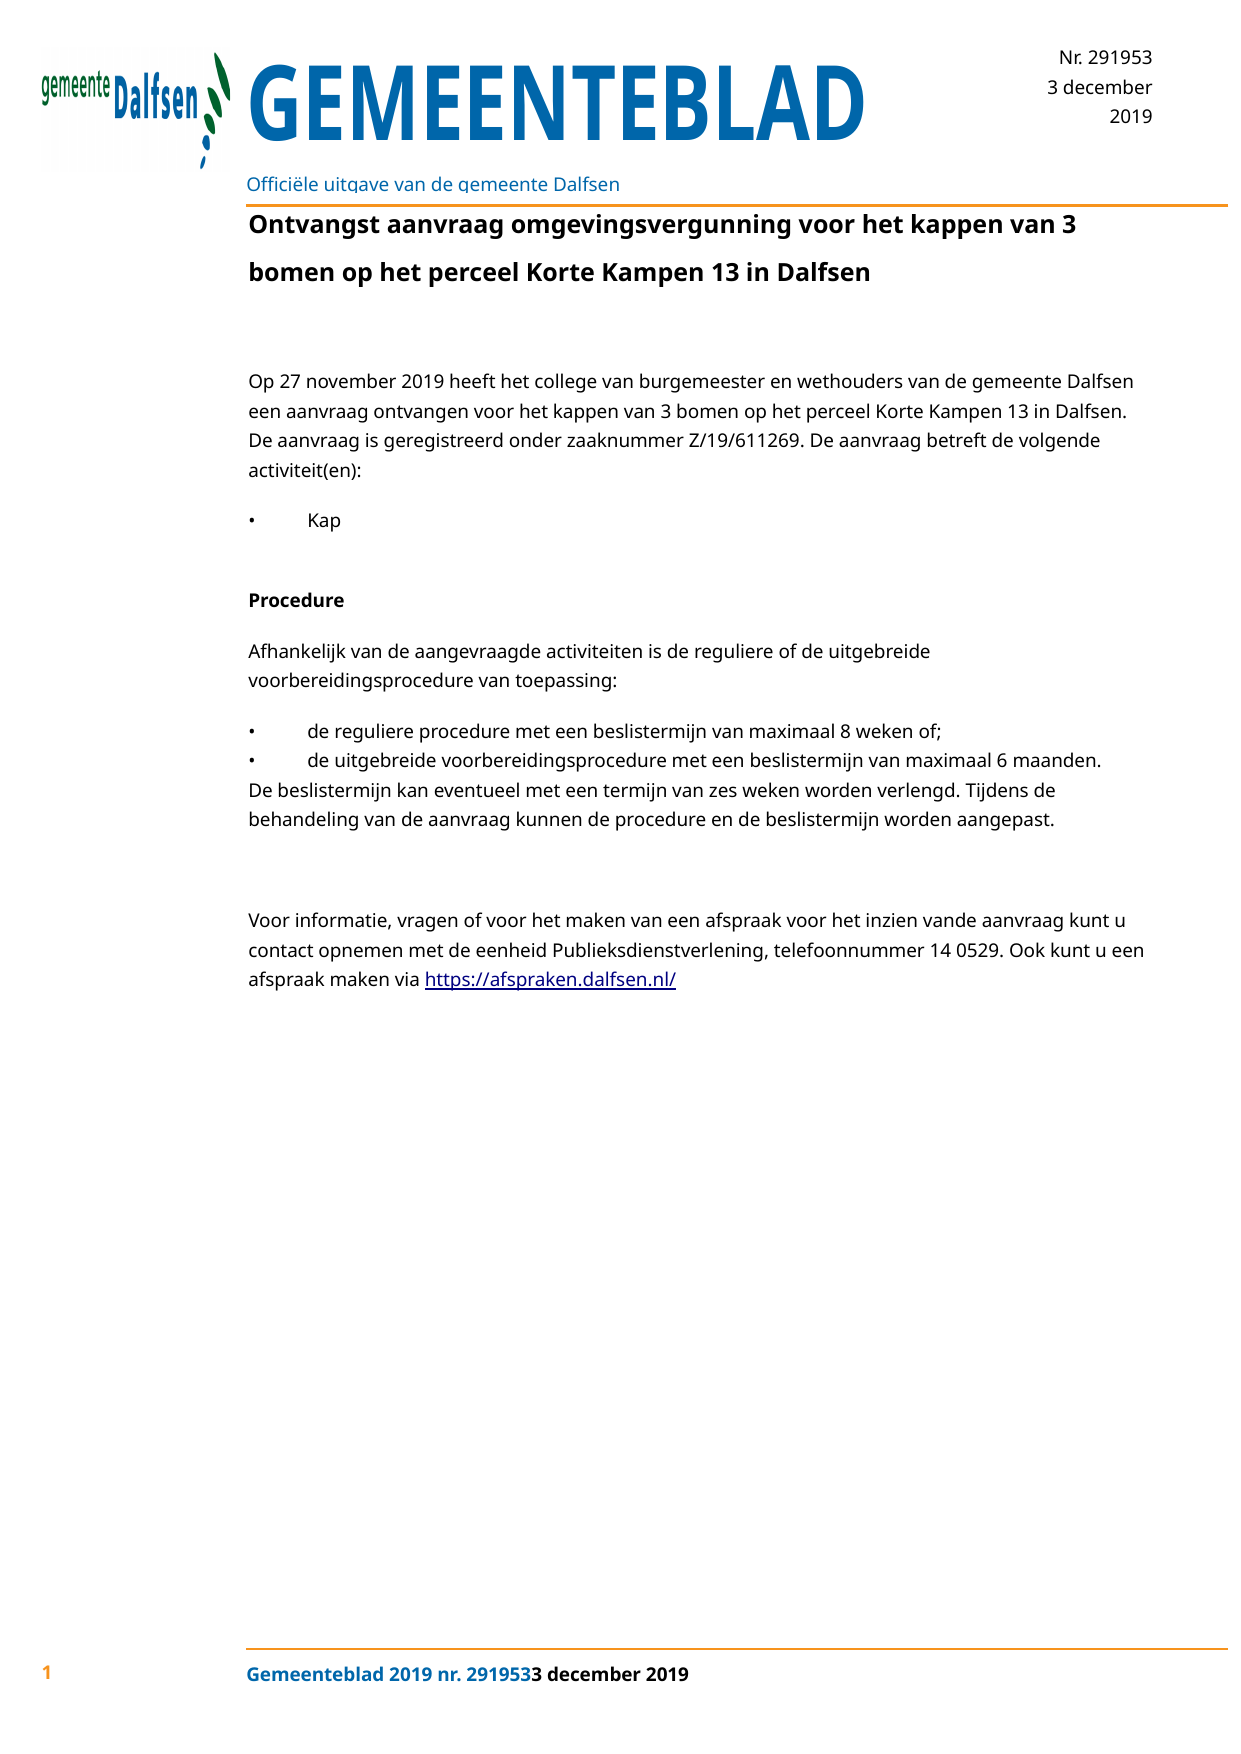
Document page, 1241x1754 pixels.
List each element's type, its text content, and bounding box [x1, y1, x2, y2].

text Afhankelijk van de aangevraagde activiteiten is de reguliere of de uitgebreide voorbereidingsprocedure van toepassing: [248, 638, 1152, 693]
text Op 27 november 2019 heeft het college van burgemeester en wethouders van de gemeente Dalfsen een aanvraag ontvangen voor het kappen van 3 bomen op het perceel Korte Kampen 13 in Dalfsen. De aanvraag is geregistreerd onder zaaknummer Z/19/611269. De aanvraag betreft de volgende activiteit(en): [248, 368, 1152, 483]
text Voor informatie, vragen of voor het maken van een afspraak voor het inzien vande aanvraag kunt u contact opnemen met de eenheid Publieksdienstverlening, telefoonnummer 14 0529. Ook kunt u een afspraak maken via https://afspraken.dalfsen.nl/ [248, 907, 1152, 992]
list Kap [248, 507, 1152, 533]
text Procedure [248, 587, 1152, 613]
list de reguliere procedure met een beslistermijn van maximaal 8 weken of; [248, 718, 1152, 744]
list de uitgebreide voorbereidingsprocedure met een beslistermijn van maximaal 6 maanden. [248, 747, 1152, 773]
picture [41, 47, 231, 172]
text Ontvangst aanvraag omgevingsvergunning voor het kappen van 3 bomen op het perceel Korte Kampen 13 in Dalfsen [248, 207, 1152, 288]
text De beslistermijn kan eventueel met een termijn van zes weken worden verlengd. Tijdens de behandeling van de aanvraag kunnen de procedure en de beslistermijn worden aangepast. [248, 777, 1152, 832]
